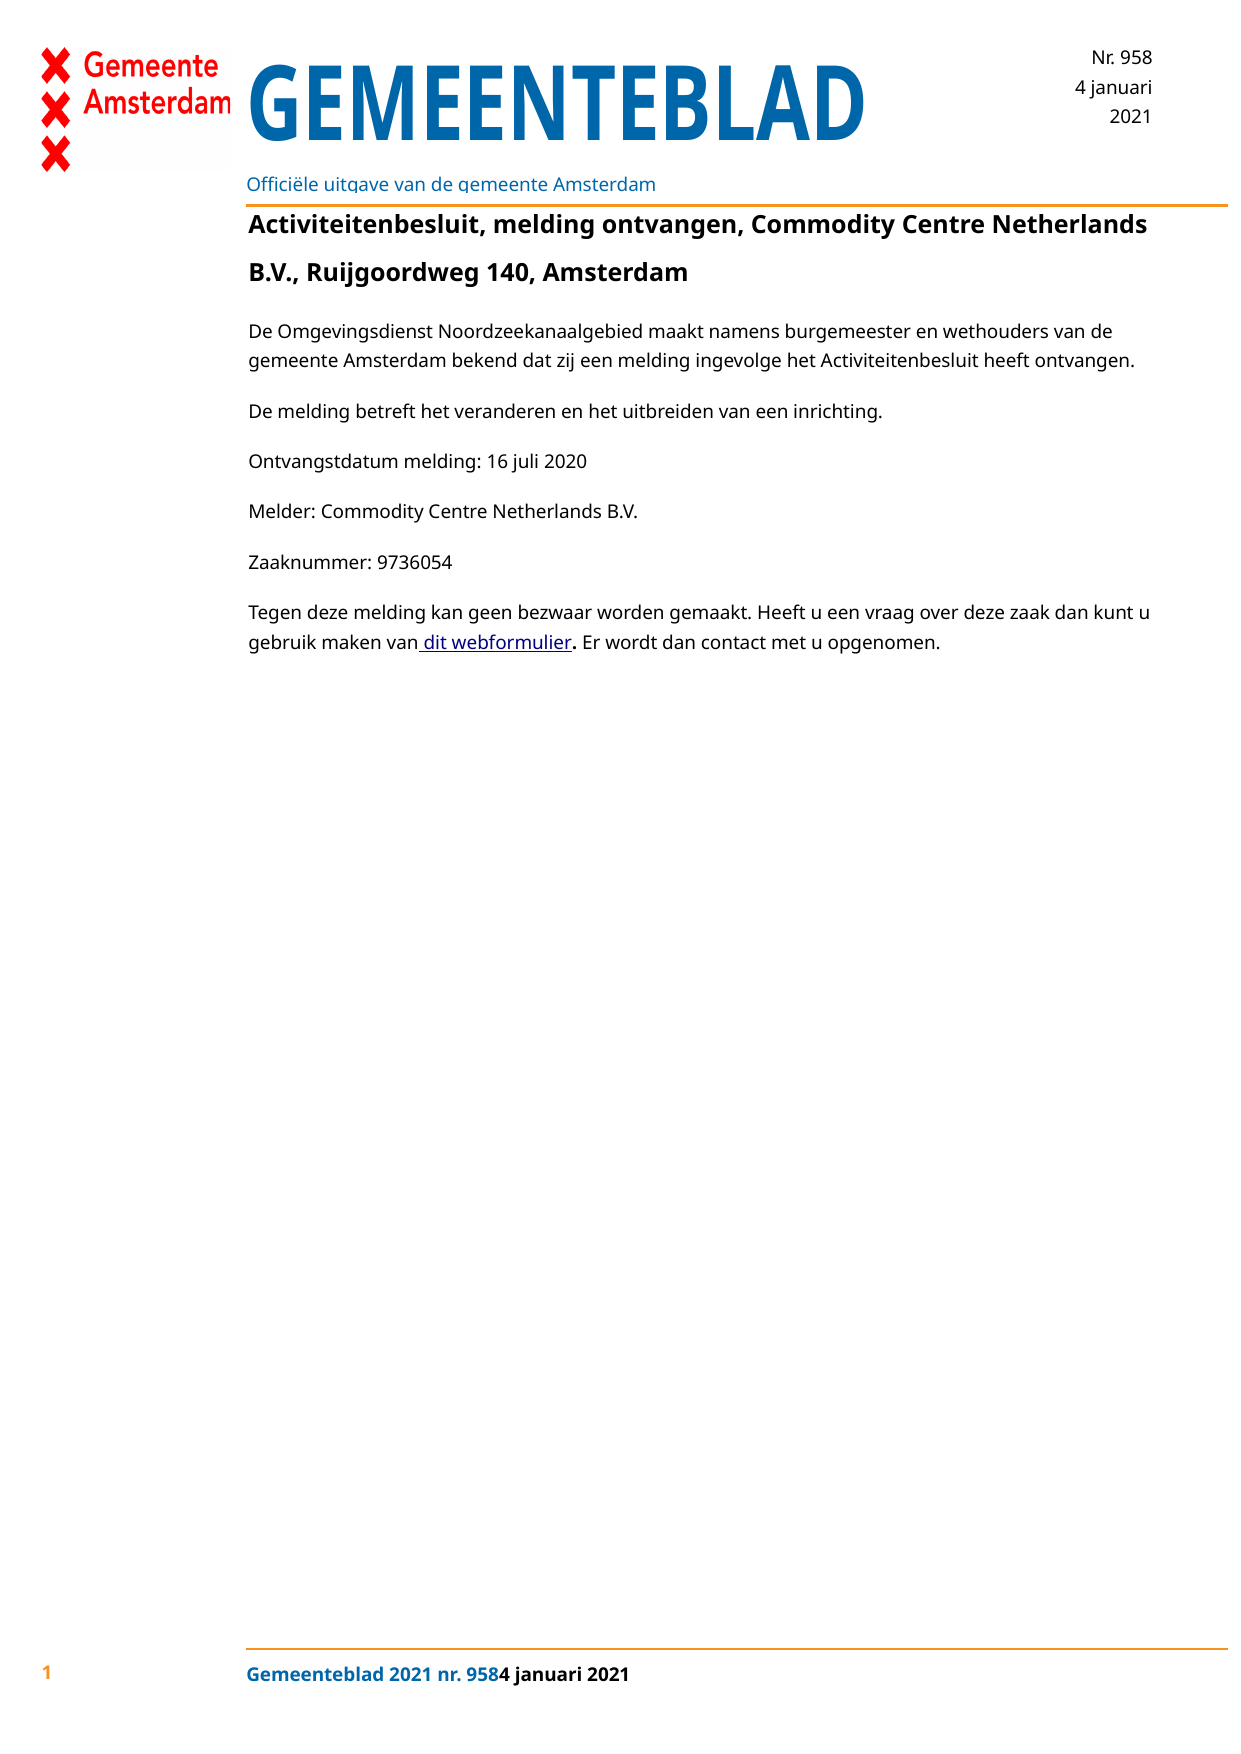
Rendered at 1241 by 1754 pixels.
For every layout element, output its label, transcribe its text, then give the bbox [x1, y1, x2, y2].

text Melder: Commodity Centre Netherlands B.V. [248, 499, 1152, 524]
text Zaaknummer: 9736054 [248, 549, 1152, 575]
picture [41, 47, 231, 172]
text Ontvangstdatum melding: 16 juli 2020 [248, 448, 1152, 474]
text Tegen deze melding kan geen bezwaar worden gemaakt. Heeft u een vraag over deze zaak dan kunt u gebruik maken van dit webformulier. Er wordt dan contact met u opgenomen. [248, 599, 1152, 655]
text De Omgevingsdienst Noordzeekanaalgebied maakt namens burgemeester en wethouders van de gemeente Amsterdam bekend dat zij een melding ingevolge het Activiteitenbesluit heeft ontvangen. [248, 318, 1152, 373]
text Activiteitenbesluit, melding ontvangen, Commodity Centre Netherlands B.V., Ruijgoordweg 140, Amsterdam [248, 207, 1152, 288]
text De melding betreft het veranderen en het uitbreiden van een inrichting. [248, 398, 1152, 424]
